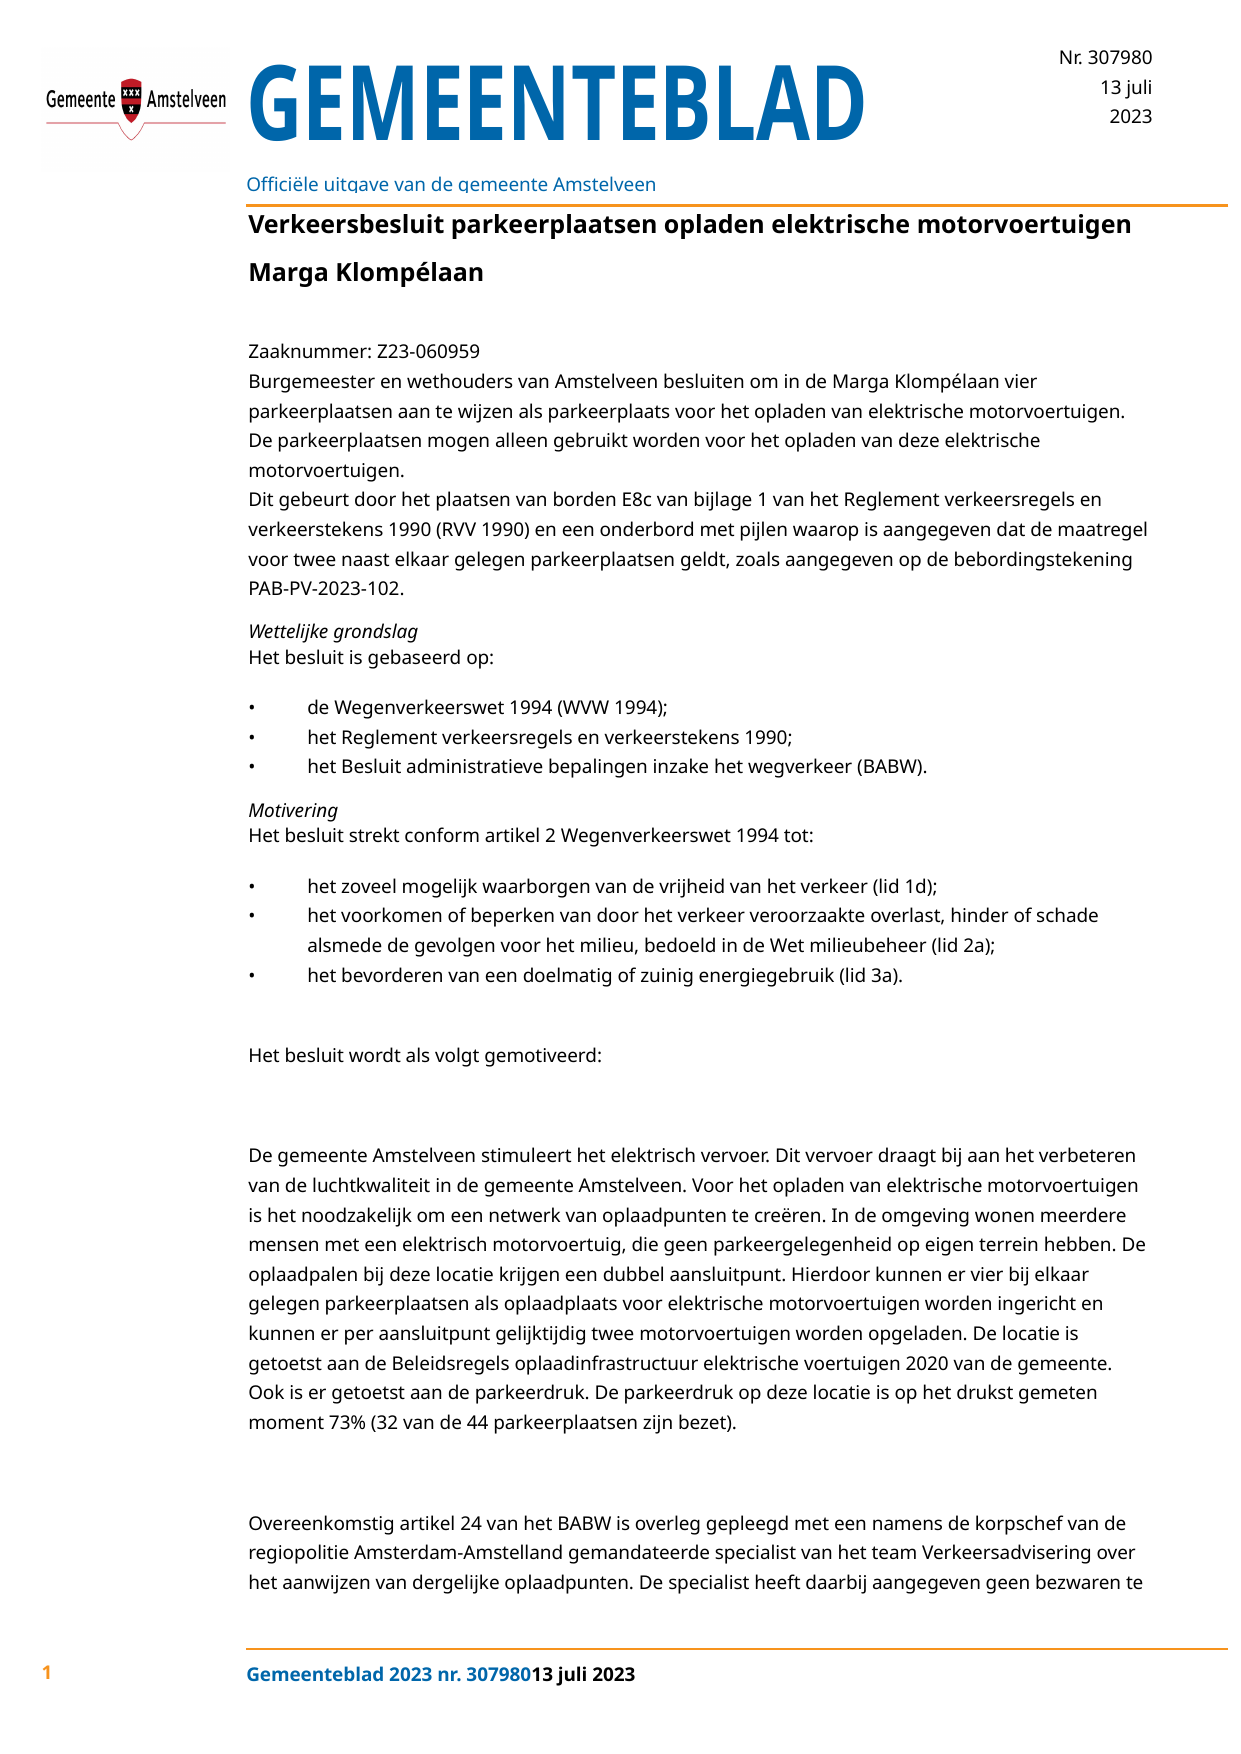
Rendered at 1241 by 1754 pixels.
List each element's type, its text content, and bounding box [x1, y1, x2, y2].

text Overeenkomstig artikel 24 van het BABW is overleg gepleegd met een namens de korpschef van de regiopolitie Amsterdam-Amstelland gemandateerde specialist van het team Verkeersadvisering over het aanwijzen van dergelijke oplaadpunten. De specialist heeft daarbij aangegeven geen bezwaren te [248, 1510, 1152, 1594]
picture [41, 47, 231, 172]
list het zoveel mogelijk waarborgen van de vrijheid van het verkeer (lid 1d); [248, 873, 1152, 899]
text Wettelijke grondslag [248, 618, 1152, 644]
list het Besluit administratieve bepalingen inzake het wegverkeer (BABW). [248, 754, 1152, 779]
list het Reglement verkeersregels en verkeerstekens 1990; [248, 724, 1152, 750]
text Verkeersbesluit parkeerplaatsen opladen elektrische motorvoertuigen Marga Klompélaan [248, 207, 1152, 288]
list de Wegenverkeerswet 1994 (WVW 1994); [248, 694, 1152, 720]
text De gemeente Amstelveen stimuleert het elektrisch vervoer. Dit vervoer draagt bij aan het verbeteren van de luchtkwaliteit in de gemeente Amstelveen. Voor het opladen van elektrische motorvoertuigen is het noodzakelijk om een netwerk van oplaadpunten te creëren. In de omgeving wonen meerdere mensen met een elektrisch motorvoertuig, die geen parkeergelegenheid op eigen terrein hebben. De oplaadpalen bij deze locatie krijgen een dubbel aansluitpunt. Hierdoor kunnen er vier bij elkaar gelegen parkeerplaatsen als oplaadplaats voor elektrische motorvoertuigen worden ingericht en kunnen er per aansluitpunt gelijktijdig twee motorvoertuigen worden opgeladen. De locatie is getoetst aan de Beleidsregels oplaadinfrastructuur elektrische voertuigen 2020 van de gemeente. Ook is er getoetst aan de parkeerdruk. De parkeerdruk op deze locatie is op het drukst gemeten moment 73% (32 van de 44 parkeerplaatsen zijn bezet). [248, 1143, 1152, 1434]
list het bevorderen van een doelmatig of zuinig energiegebruik (lid 3a). [248, 962, 1152, 987]
text Motivering [248, 797, 1152, 823]
text Het besluit strekt conform artikel 2 Wegenverkeerswet 1994 tot: [248, 823, 1152, 848]
text Burgemeester en wethouders van Amstelveen besluiten om in de Marga Klompélaan vier parkeerplaatsen aan te wijzen als parkeerplaats voor het opladen van elektrische motorvoertuigen. De parkeerplaatsen mogen alleen gebruikt worden voor het opladen van deze elektrische motorvoertuigen. [248, 368, 1152, 483]
text Het besluit wordt als volgt gemotiveerd: [248, 1042, 1152, 1067]
text Het besluit is gebaseerd op: [248, 644, 1152, 670]
list het voorkomen of beperken van door het verkeer veroorzaakte overlast, hinder of schade alsmede de gevolgen voor het milieu, bedoeld in de Wet milieubeheer (lid 2a); [248, 903, 1152, 958]
text Zaaknummer: Z23-060959 [248, 339, 1152, 364]
text Dit gebeurt door het plaatsen van borden E8c van bijlage 1 van het Reglement verkeersregels en verkeerstekens 1990 (RVV 1990) en een onderbord met pijlen waarop is aangegeven dat de maatregel voor twee naast elkaar gelegen parkeerplaatsen geldt, zoals aangegeven op de bebordingstekening PAB-PV-2023-102. [248, 487, 1152, 601]
